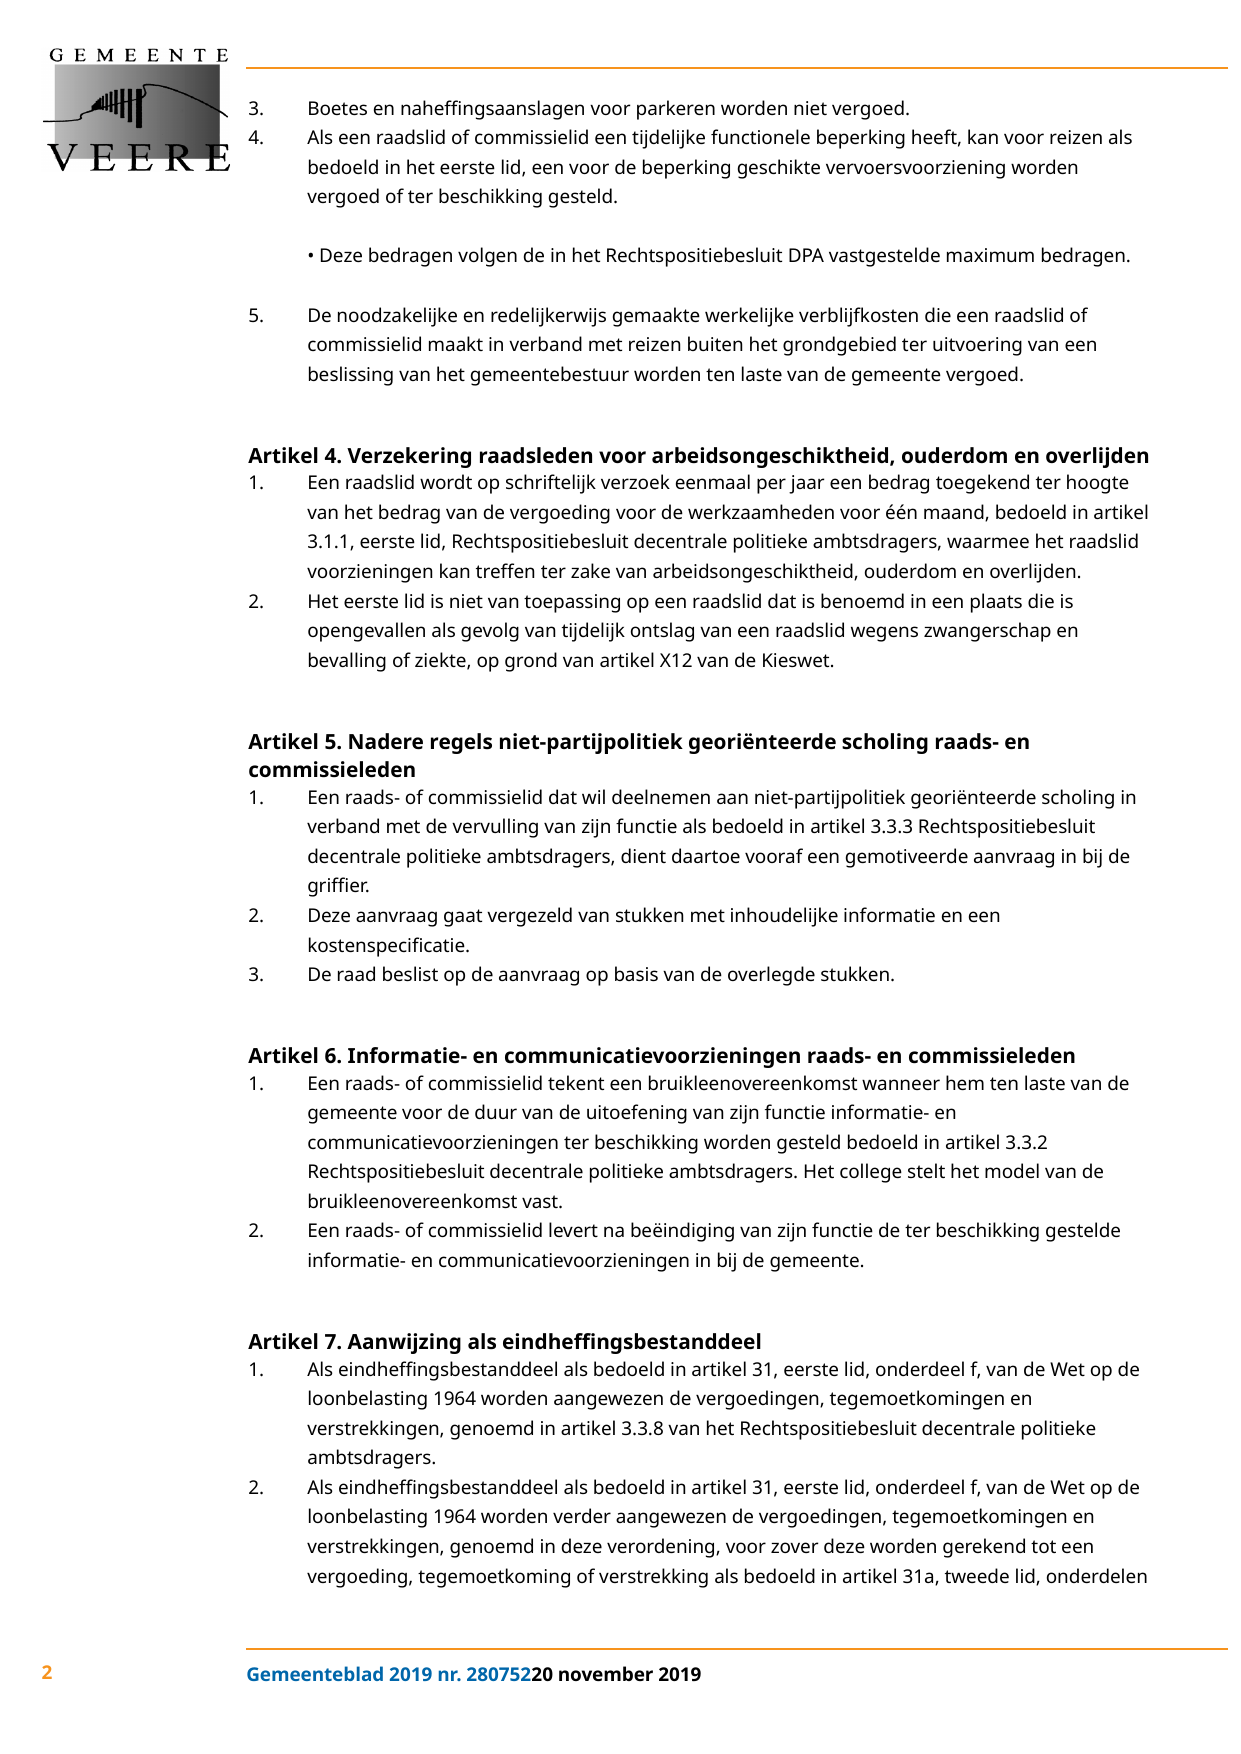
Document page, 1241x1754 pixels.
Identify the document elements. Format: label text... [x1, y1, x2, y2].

text Artikel 4. Verzekering raadsleden voor arbeidsongeschiktheid, ouderdom en overlijden [248, 441, 1152, 469]
list Een raads- of commissielid dat wil deelnemen aan niet-partijpolitiek georiënteerde scholing in verband met de vervulling van zijn functie als bedoeld in artikel 3.3.3 Rechtspositiebesluit decentrale politieke ambtsdragers, dient daartoe vooraf een gemotiveerde aanvraag in bij de griffier. [248, 784, 1152, 898]
list Een raads- of commissielid levert na beëindiging van zijn functie de ter beschikking gestelde informatie- en communicatievoorzieningen in bij de gemeente. [248, 1218, 1152, 1273]
list Als eindheffingsbestanddeel als bedoeld in artikel 31, eerste lid, onderdeel f, van de Wet op de loonbelasting 1964 worden verder aangewezen de vergoedingen, tegemoetkomingen en verstrekkingen, genoemd in deze verordening, voor zover deze worden gerekend tot een vergoeding, tegemoetkoming of verstrekking als bedoeld in artikel 31a, tweede lid, onderdelen [248, 1474, 1152, 1588]
list • Deze bedragen volgen de in het Rechtspositiebesluit DPA vastgestelde maximum bedragen. [248, 243, 1152, 268]
list Een raadslid wordt op schriftelijk verzoek eenmaal per jaar een bedrag toegekend ter hoogte van het bedrag van de vergoeding voor de werkzaamheden voor één maand, bedoeld in artikel 3.1.1, eerste lid, Rechtspositiebesluit decentrale politieke ambtsdragers, waarmee het raadslid voorzieningen kan treffen ter zake van arbeidsongeschiktheid, ouderdom en overlijden. [248, 469, 1152, 584]
list Als een raadslid of commissielid een tijdelijke functionele beperking heeft, kan voor reizen als bedoeld in het eerste lid, een voor de beperking geschikte vervoersvoorziening worden vergoed of ter beschikking gesteld. [248, 124, 1152, 209]
text Artikel 7. Aanwijzing als eindheffingsbestanddeel [248, 1327, 1152, 1356]
picture [41, 47, 231, 172]
list Deze aanvraag gaat vergezeld van stukken met inhoudelijke informatie en een kostenspecificatie. [248, 902, 1152, 957]
list Een raads- of commissielid tekent een bruikleenovereenkomst wanneer hem ten laste van de gemeente voor de duur van de uitoefening van zijn functie informatie- en communicatievoorzieningen ter beschikking worden gesteld bedoeld in artikel 3.3.2 Rechtspositiebesluit decentrale politieke ambtsdragers. Het college stelt het model van de bruikleenovereenkomst vast. [248, 1070, 1152, 1214]
list Boetes en naheffingsaanslagen voor parkeren worden niet vergoed. [248, 95, 1152, 121]
list De noodzakelijke en redelijkerwijs gemaakte werkelijke verblijfkosten die een raadslid of commissielid maakt in verband met reizen buiten het grondgebied ter uitvoering van een beslissing van het gemeentebestuur worden ten laste van de gemeente vergoed. [248, 302, 1152, 387]
list Het eerste lid is niet van toepassing op een raadslid dat is benoemd in een plaats die is opengevallen als gevolg van tijdelijk ontslag van een raadslid wegens zwangerschap en bevalling of ziekte, op grond van artikel X12 van de Kieswet. [248, 588, 1152, 673]
text Artikel 5. Nadere regels niet-partijpolitiek georiënteerde scholing raads- en commissieleden [248, 727, 1152, 784]
list Als eindheffingsbestanddeel als bedoeld in artikel 31, eerste lid, onderdeel f, van de Wet op de loonbelasting 1964 worden aangewezen de vergoedingen, tegemoetkomingen en verstrekkingen, genoemd in artikel 3.3.8 van het Rechtspositiebesluit decentrale politieke ambtsdragers. [248, 1356, 1152, 1470]
list De raad beslist op de aanvraag op basis van de overlegde stukken. [248, 961, 1152, 987]
text Artikel 6. Informatie- en communicatievoorzieningen raads- en commissieleden [248, 1041, 1152, 1070]
